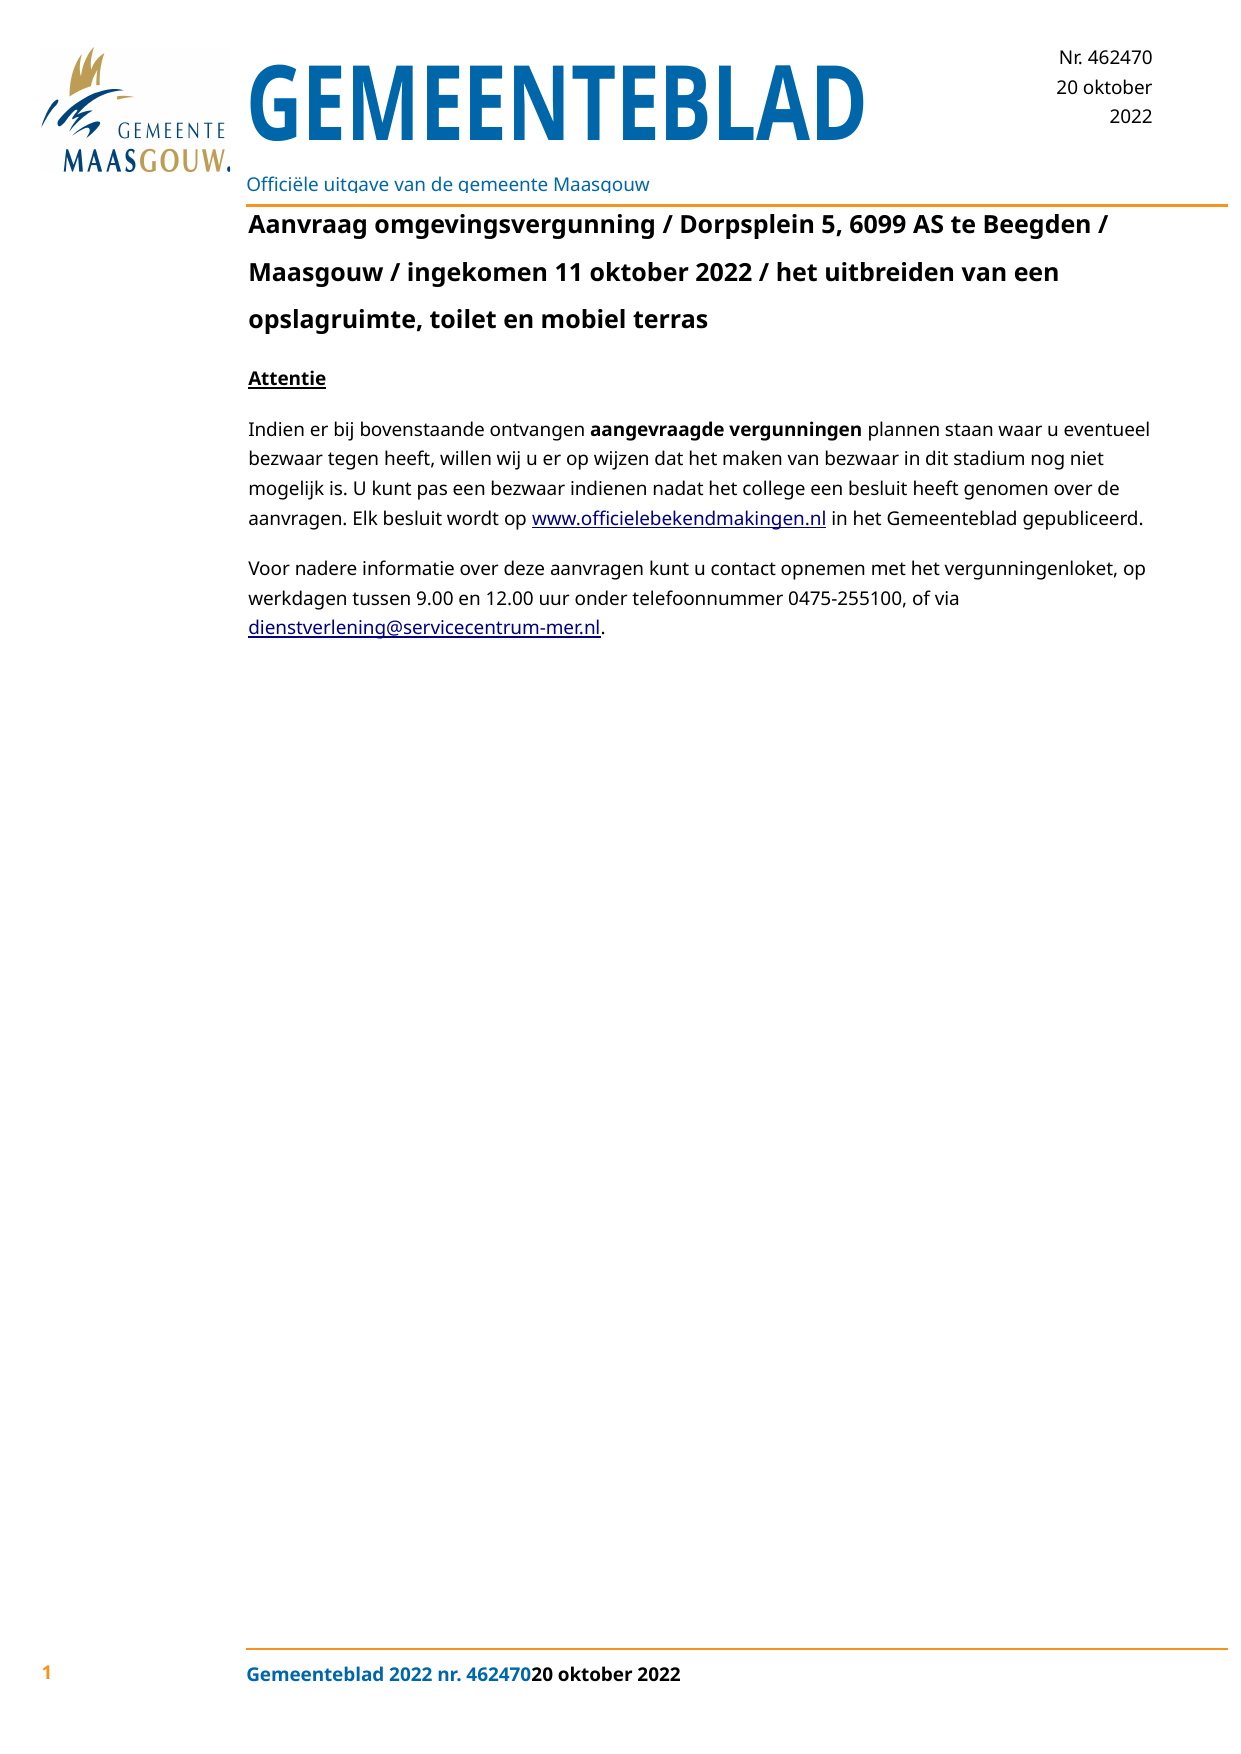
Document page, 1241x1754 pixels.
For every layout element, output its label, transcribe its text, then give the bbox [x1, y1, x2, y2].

text Attentie [248, 366, 1152, 391]
text Aanvraag omgevingsvergunning / Dorpsplein 5, 6099 AS te Beegden / Maasgouw / ingekomen 11 oktober 2022 / het uitbreiden van een opslagruimte, toilet en mobiel terras [248, 207, 1152, 336]
picture [41, 47, 231, 172]
text Voor nadere informatie over deze aanvragen kunt u contact opnemen met het vergunningenloket, op werkdagen tussen 9.00 en 12.00 uur onder telefoonnummer 0475-255100, of via dienstverlening@servicecentrum-mer.nl. [248, 555, 1152, 640]
text Indien er bij bovenstaande ontvangen aangevraagde vergunningen plannen staan waar u eventueel bezwaar tegen heeft, willen wij u er op wijzen dat het maken van bezwaar in dit stadium nog niet mogelijk is. U kunt pas een bezwaar indienen nadat het college een besluit heeft genomen over de aanvragen. Elk besluit wordt op www.officielebekendmakingen.nl in het Gemeenteblad gepubliceerd. [248, 416, 1152, 530]
